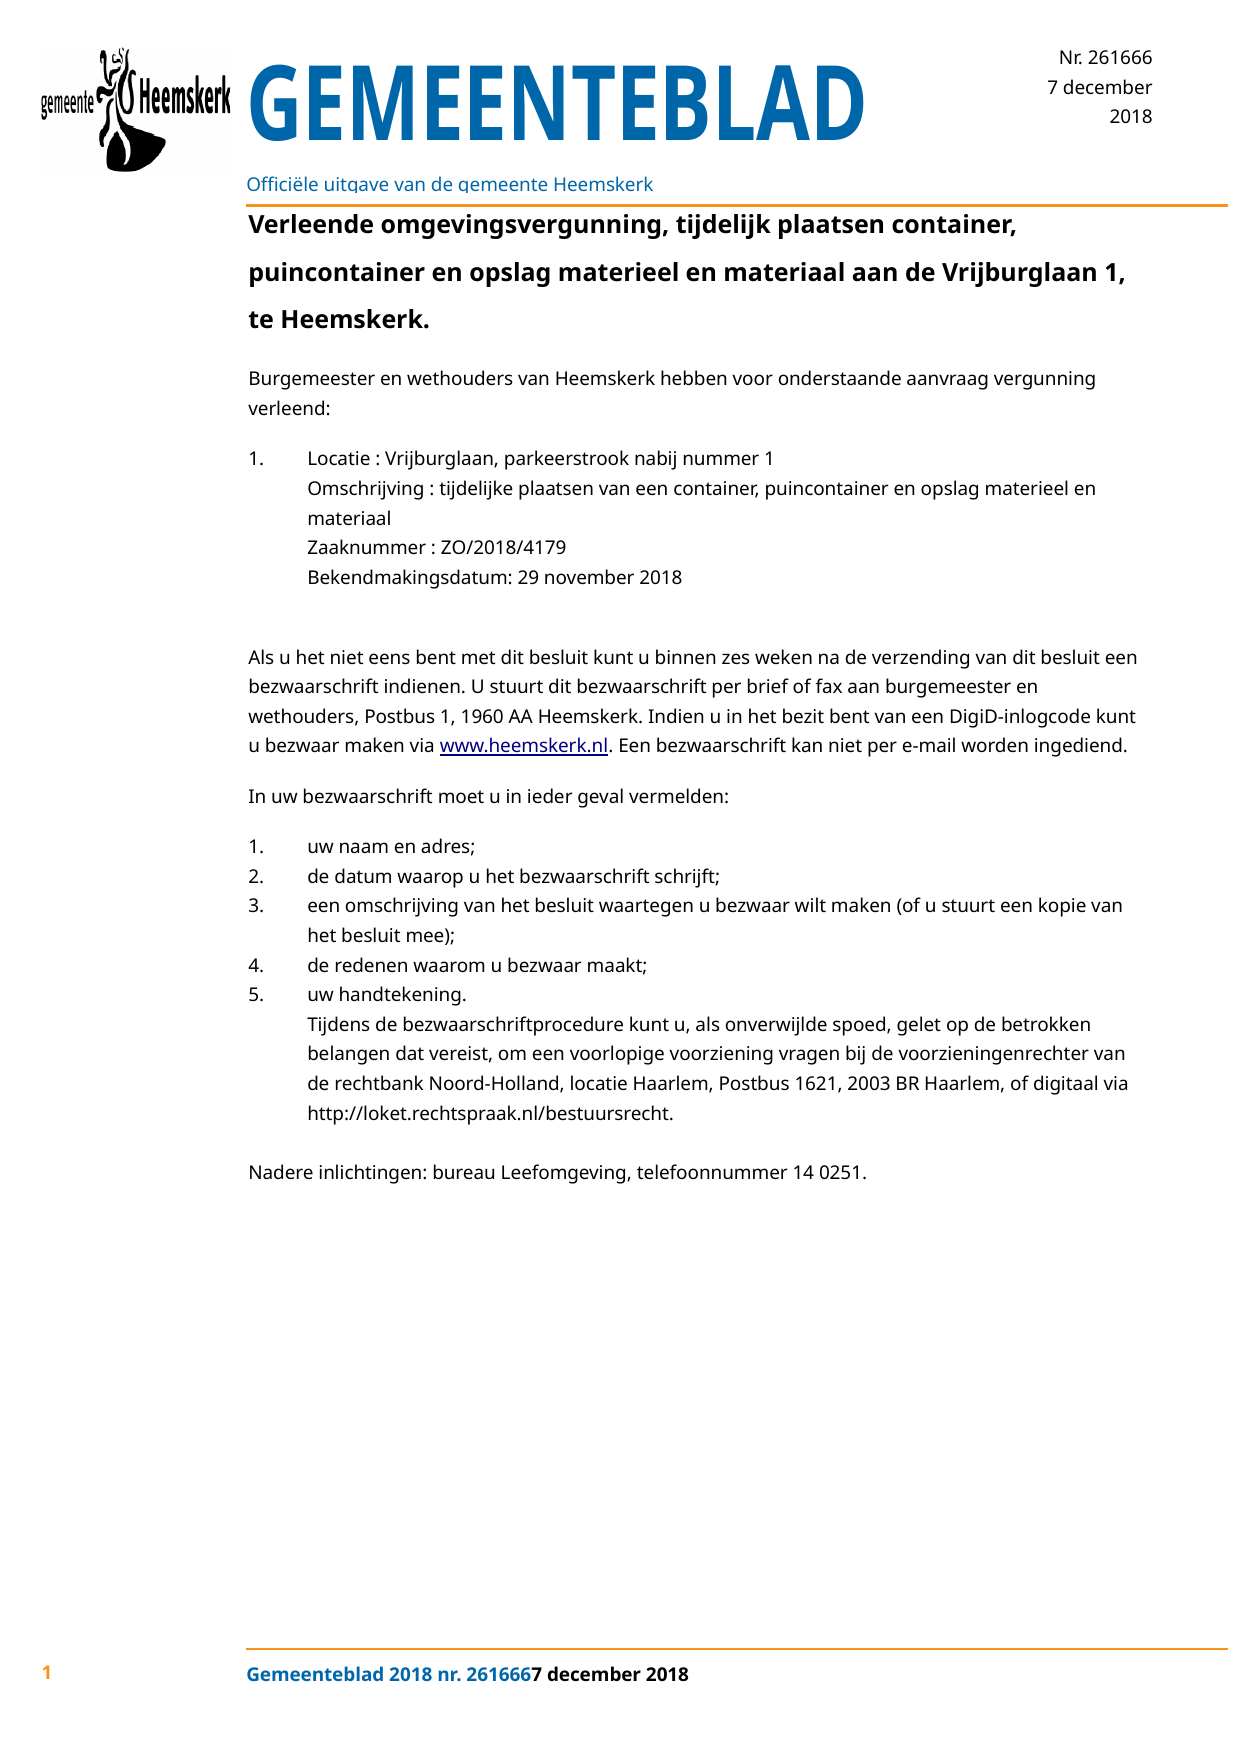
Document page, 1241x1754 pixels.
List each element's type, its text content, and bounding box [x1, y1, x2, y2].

list Zaaknummer : ZO/2018/4179 [248, 534, 1152, 560]
list uw handtekening. [248, 981, 1152, 1007]
list Locatie : Vrijburglaan, parkeerstrook nabij nummer 1 [248, 446, 1152, 471]
list een omschrijving van het besluit waartegen u bezwaar wilt maken (of u stuurt een kopie van het besluit mee); [248, 893, 1152, 948]
list de datum waarop u het bezwaarschrift schrijft; [248, 863, 1152, 889]
text Verleende omgevingsvergunning, tijdelijk plaatsen container, puincontainer en opslag materieel en materiaal aan de Vrijburglaan 1, te Heemskerk. [248, 207, 1152, 336]
text In uw bezwaarschrift moet u in ieder geval vermelden: [248, 783, 1152, 809]
list Bekendmakingsdatum: 29 november 2018 [248, 564, 1152, 589]
list de redenen waarom u bezwaar maakt; [248, 952, 1152, 977]
text Nadere inlichtingen: bureau Leefomgeving, telefoonnummer 14 0251. [248, 1159, 1152, 1184]
picture [41, 47, 231, 172]
list uw naam en adres; [248, 833, 1152, 859]
text Als u het niet eens bent met dit besluit kunt u binnen zes weken na de verzending van dit besluit een bezwaarschrift indienen. U stuurt dit bezwaarschrift per brief of fax aan burgemeester en wethouders, Postbus 1, 1960 AA Heemskerk. Indien u in het bezit bent van een DigiD-inlogcode kunt u bezwaar maken via www.heemskerk.nl. Een bezwaarschrift kan niet per e-mail worden ingediend. [248, 644, 1152, 758]
list Tijdens de bezwaarschriftprocedure kunt u, als onverwijlde spoed, gelet op de betrokken belangen dat vereist, om een voorlopige voorziening vragen bij de voorzieningenrechter van de rechtbank Noord-Holland, locatie Haarlem, Postbus 1621, 2003 BR Haarlem, of digitaal via http://loket.rechtspraak.nl/bestuursrecht. [248, 1011, 1152, 1125]
text Burgemeester en wethouders van Heemskerk hebben voor onderstaande aanvraag vergunning verleend: [248, 366, 1152, 421]
list Omschrijving : tijdelijke plaatsen van een container, puincontainer en opslag materieel en materiaal [248, 475, 1152, 530]
